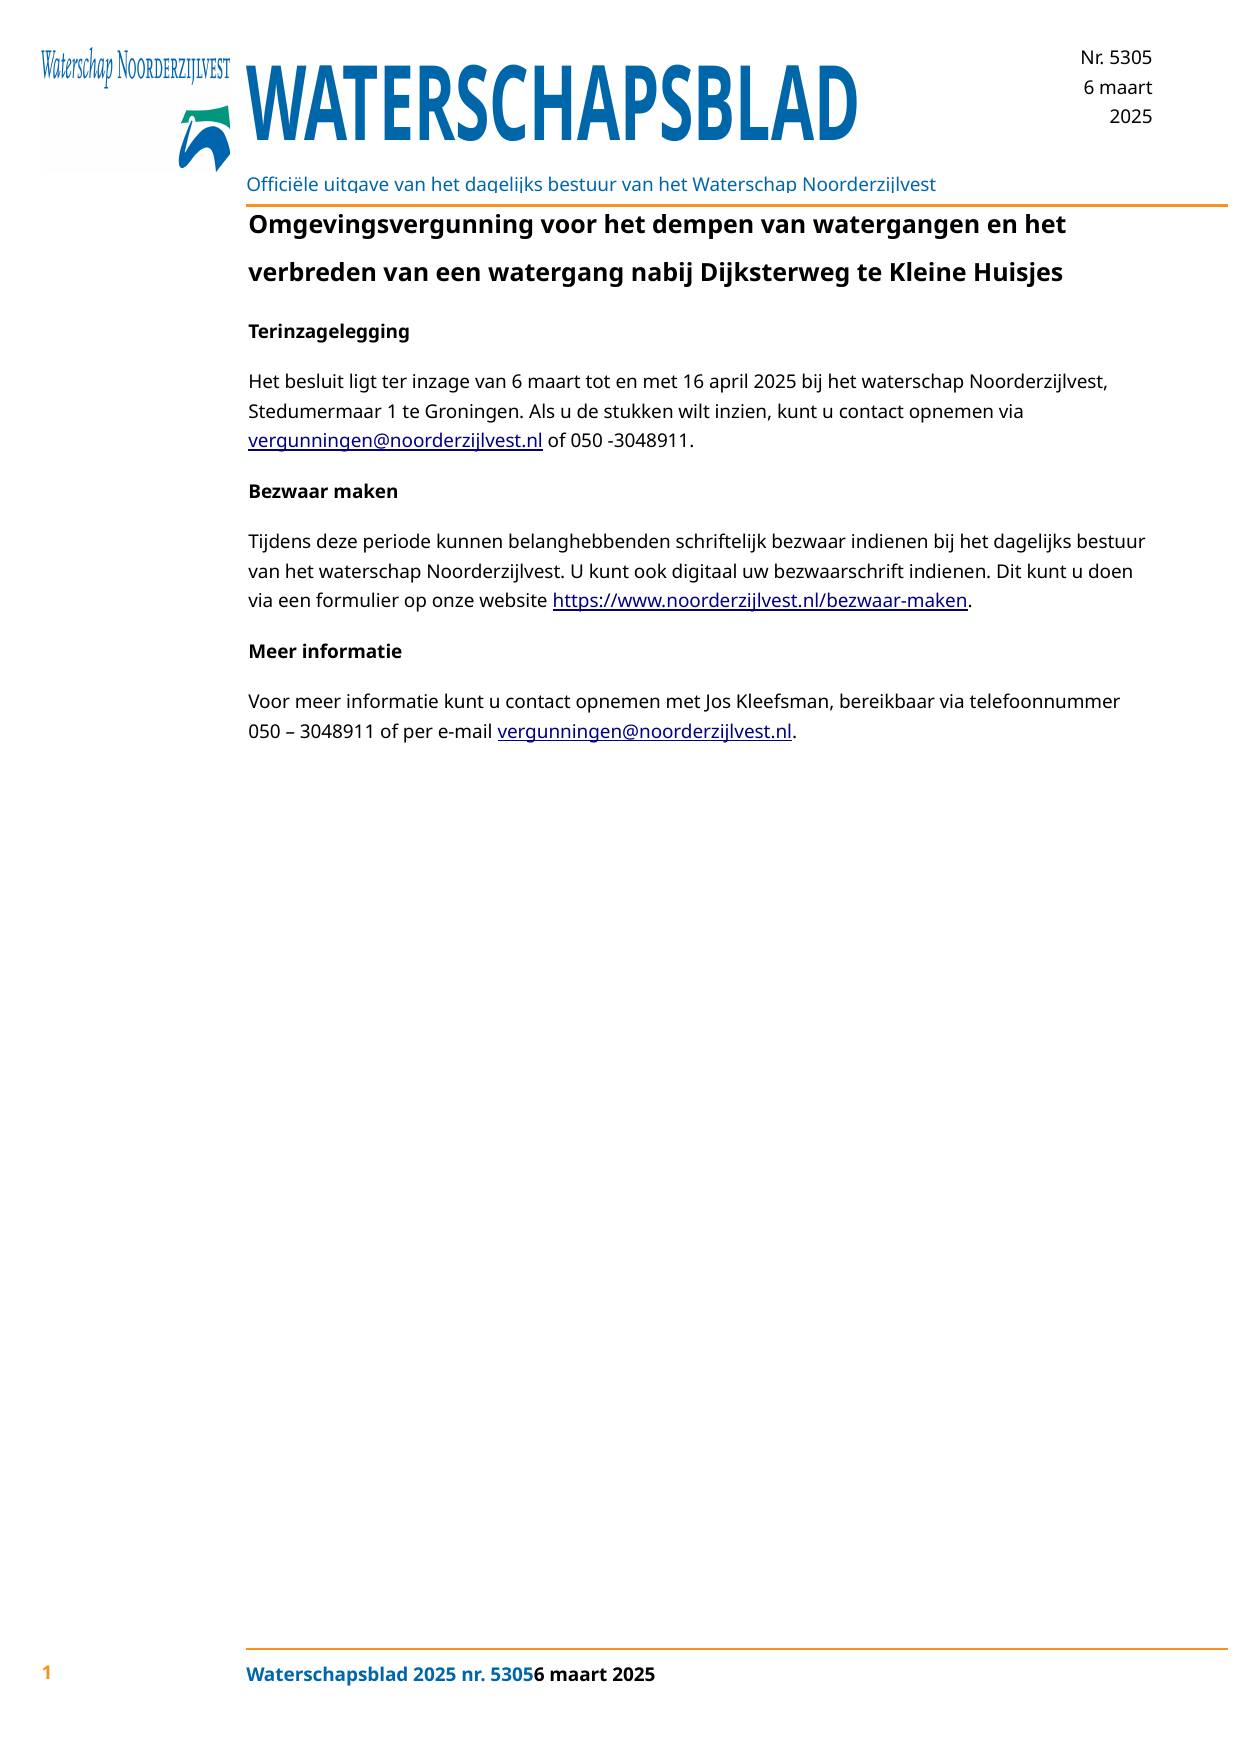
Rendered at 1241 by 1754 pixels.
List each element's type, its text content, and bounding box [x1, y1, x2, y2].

text Omgevingsvergunning voor het dempen van watergangen en het verbreden van een watergang nabij Dijksterweg te Kleine Huisjes [248, 207, 1152, 288]
text Terinzagelegging [248, 318, 1152, 344]
text Bezwaar maken [248, 478, 1152, 504]
text Voor meer informatie kunt u contact opnemen met Jos Kleefsman, bereikbaar via telefoonnummer 050 – 3048911 of per e-mail vergunningen@noorderzijlvest.nl. [248, 688, 1152, 744]
picture [41, 47, 231, 172]
text Meer informatie [248, 638, 1152, 664]
text Tijdens deze periode kunnen belanghebbenden schriftelijk bezwaar indienen bij het dagelijks bestuur van het waterschap Noorderzijlvest. U kunt ook digitaal uw bezwaarschrift indienen. Dit kunt u doen via een formulier op onze website https://www.noorderzijlvest.nl/bezwaar-maken. [248, 528, 1152, 613]
text Het besluit ligt ter inzage van 6 maart tot en met 16 april 2025 bij het waterschap Noorderzijlvest, Stedumermaar 1 te Groningen. Als u de stukken wilt inzien, kunt u contact opnemen via vergunningen@noorderzijlvest.nl of 050 -3048911. [248, 368, 1152, 453]
